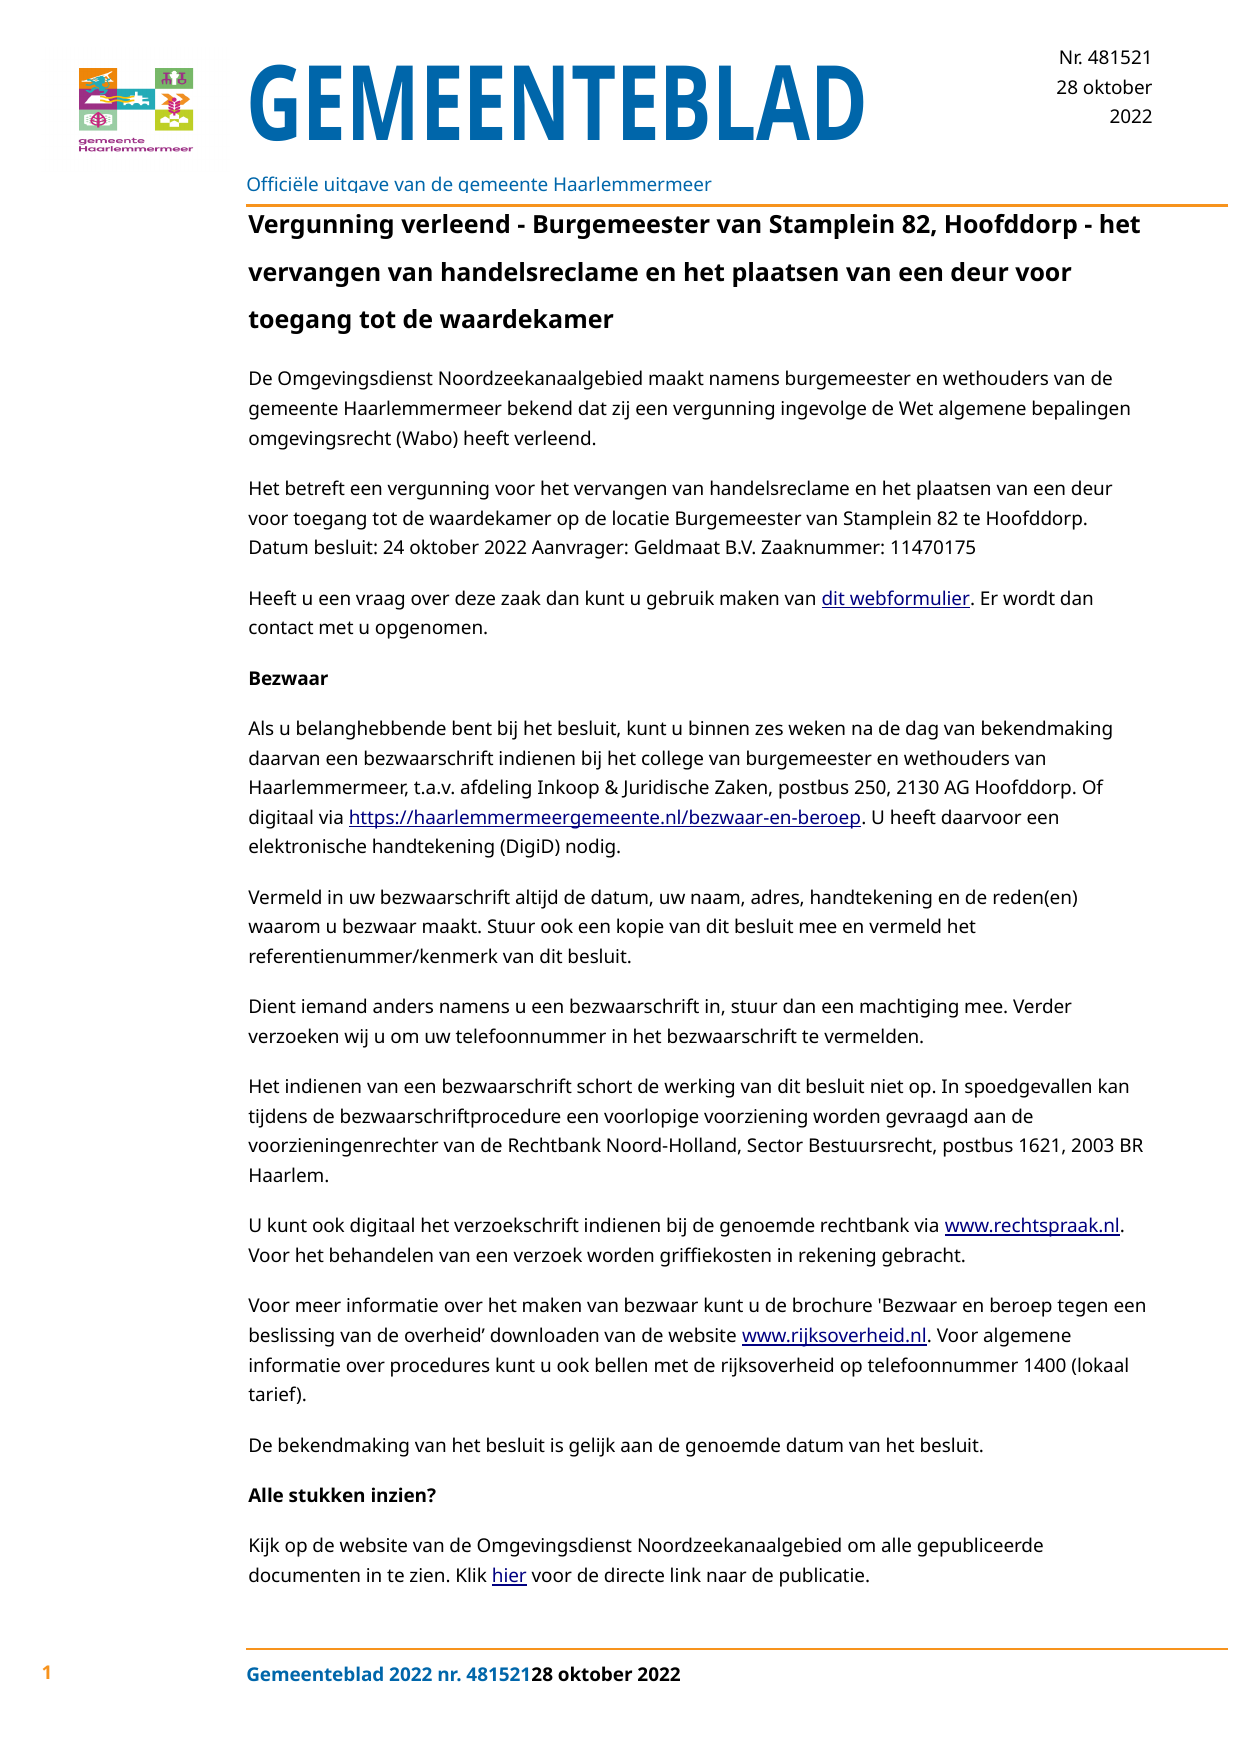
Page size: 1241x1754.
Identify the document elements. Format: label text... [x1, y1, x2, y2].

text Vermeld in uw bezwaarschrift altijd de datum, uw naam, adres, handtekening en de reden(en) waarom u bezwaar maakt. Stuur ook een kopie van dit besluit mee en vermeld het referentienummer/kenmerk van dit besluit. [248, 884, 1152, 969]
picture [41, 47, 231, 172]
text Alle stukken inzien? [248, 1482, 1152, 1508]
text Dient iemand anders namens u een bezwaarschrift in, stuur dan een machtiging mee. Verder verzoeken wij u om uw telefoonnummer in het bezwaarschrift te vermelden. [248, 993, 1152, 1049]
text U kunt ook digitaal het verzoekschrift indienen bij de genoemde rechtbank via www.rechtspraak.nl. Voor het behandelen van een verzoek worden griffiekosten in rekening gebracht. [248, 1213, 1152, 1268]
text Het indienen van een bezwaarschrift schort de werking van dit besluit niet op. In spoedgevallen kan tijdens de bezwaarschriftprocedure een voorlopige voorziening worden gevraagd aan de voorzieningenrechter van de Rechtbank Noord-Holland, Sector Bestuursrecht, postbus 1621, 2003 BR Haarlem. [248, 1073, 1152, 1188]
text Vergunning verleend - Burgemeester van Stamplein 82, Hoofddorp - het vervangen van handelsreclame en het plaatsen van een deur voor toegang tot de waardekamer [248, 207, 1152, 336]
text Kijk op de website van de Omgevingsdienst Noordzeekanaalgebied om alle gepubliceerde documenten in te zien. Klik hier voor de directe link naar de publicatie. [248, 1533, 1152, 1588]
text Als u belanghebbende bent bij het besluit, kunt u binnen zes weken na de dag van bekendmaking daarvan een bezwaarschrift indienen bij het college van burgemeester en wethouders van Haarlemmermeer, t.a.v. afdeling Inkoop & Juridische Zaken, postbus 250, 2130 AG Hoofddorp. Of digitaal via https://haarlemmermeergemeente.nl/bezwaar-en-beroep. U heeft daarvoor een elektronische handtekening (DigiD) nodig. [248, 715, 1152, 859]
text Bezwaar [248, 665, 1152, 690]
text Voor meer informatie over het maken van bezwaar kunt u de brochure 'Bezwaar en beroep tegen een beslissing van de overheid’ downloaden van de website www.rijksoverheid.nl. Voor algemene informatie over procedures kunt u ook bellen met de rijksoverheid op telefoonnummer 1400 (lokaal tarief). [248, 1293, 1152, 1407]
text De Omgevingsdienst Noordzeekanaalgebied maakt namens burgemeester en wethouders van de gemeente Haarlemmermeer bekend dat zij een vergunning ingevolge de Wet algemene bepalingen omgevingsrecht (Wabo) heeft verleend. [248, 366, 1152, 450]
text Het betreft een vergunning voor het vervangen van handelsreclame en het plaatsen van een deur voor toegang tot de waardekamer op de locatie Burgemeester van Stamplein 82 te Hoofddorp. Datum besluit: 24 oktober 2022 Aanvrager: Geldmaat B.V. Zaaknummer: 11470175 [248, 475, 1152, 560]
text De bekendmaking van het besluit is gelijk aan de genoemde datum van het besluit. [248, 1432, 1152, 1457]
text Heeft u een vraag over deze zaak dan kunt u gebruik maken van dit webformulier. Er wordt dan contact met u opgenomen. [248, 585, 1152, 640]
